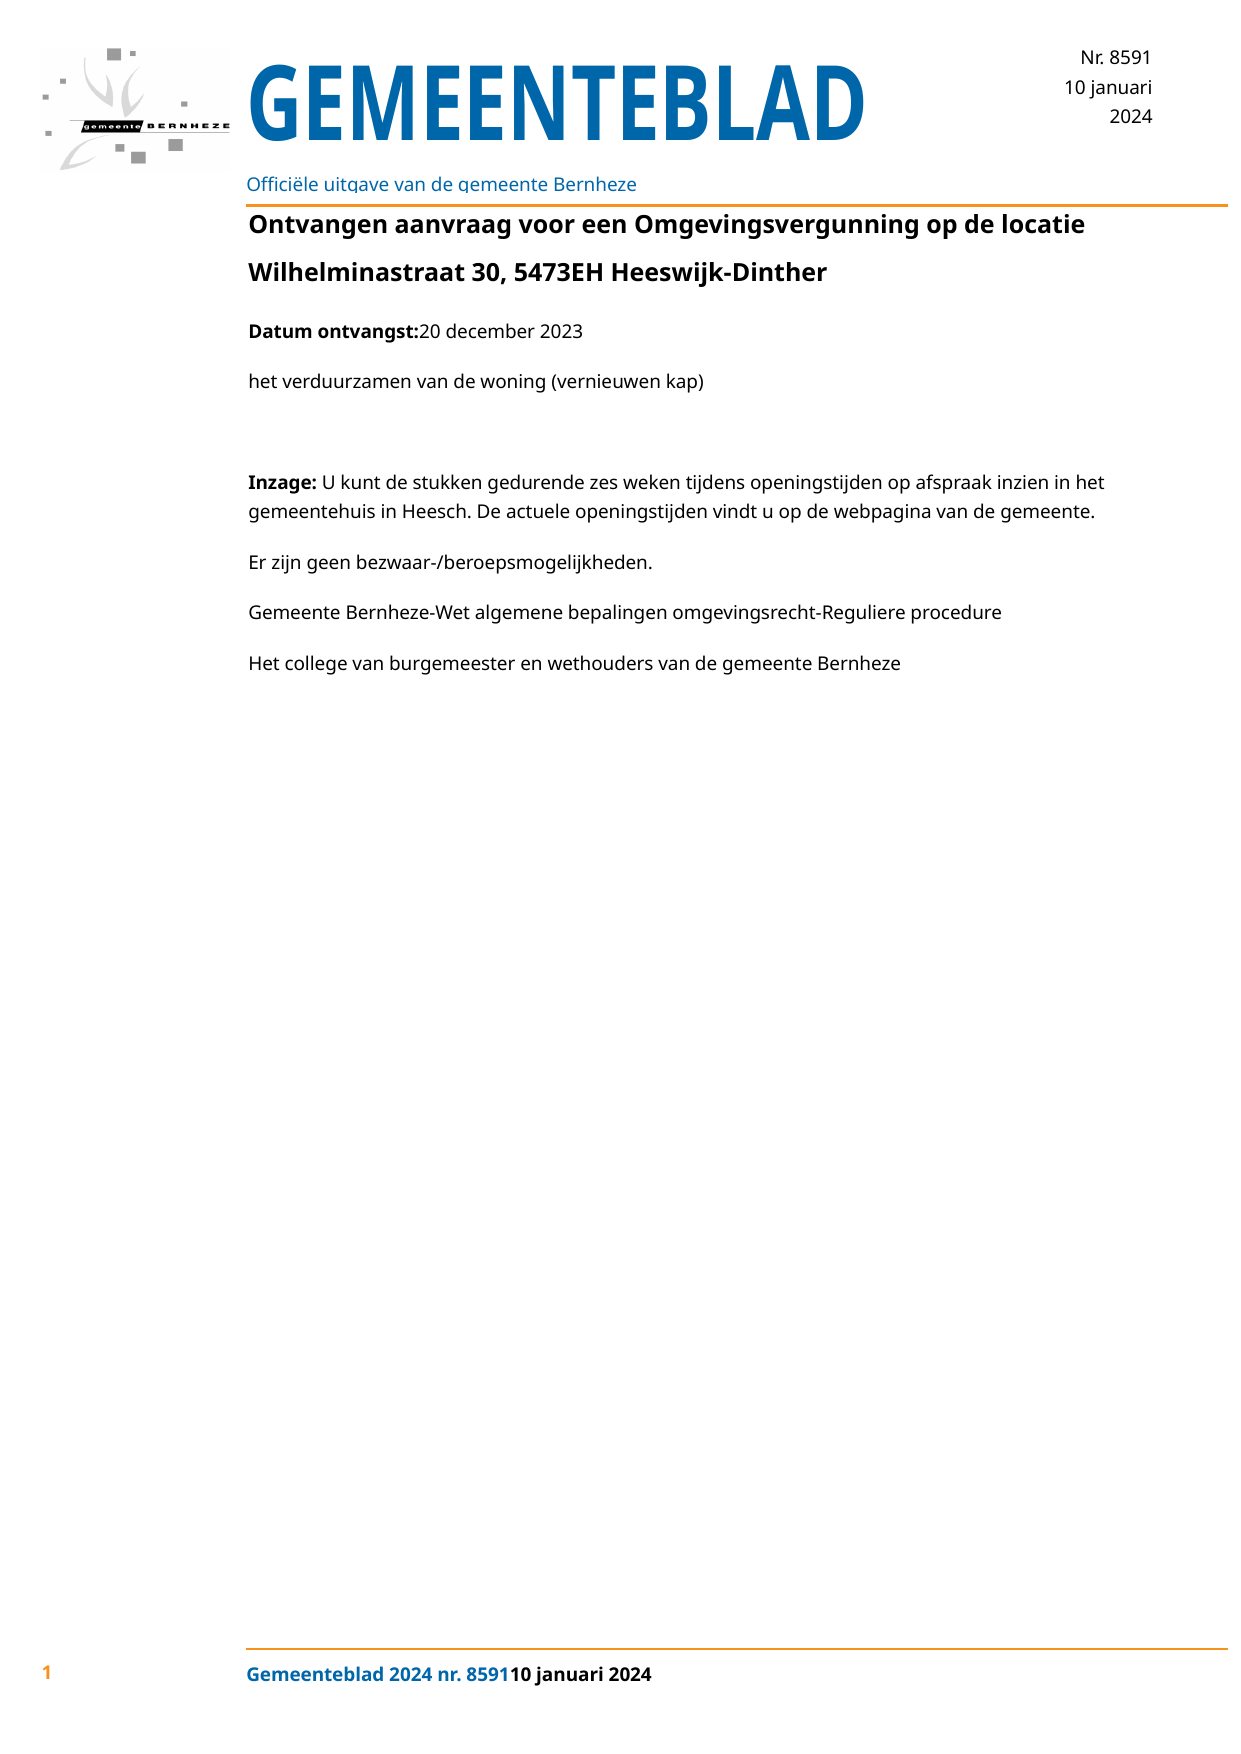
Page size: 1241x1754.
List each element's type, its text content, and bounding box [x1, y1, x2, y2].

text Datum ontvangst:20 december 2023 [248, 318, 1152, 344]
text Er zijn geen bezwaar-/beroepsmogelijkheden. [248, 549, 1152, 575]
text Ontvangen aanvraag voor een Omgevingsvergunning op de locatie Wilhelminastraat 30, 5473EH Heeswijk-Dinther [248, 207, 1152, 288]
picture [41, 47, 231, 172]
text Inzage: U kunt de stukken gedurende zes weken tijdens openingstijden op afspraak inzien in het gemeentehuis in Heesch. De actuele openingstijden vindt u op de webpagina van de gemeente. [248, 469, 1152, 524]
text Het college van burgemeester en wethouders van de gemeente Bernheze [248, 650, 1152, 676]
text het verduurzamen van de woning (vernieuwen kap) [248, 368, 1152, 394]
text Gemeente Bernheze-Wet algemene bepalingen omgevingsrecht-Reguliere procedure [248, 599, 1152, 625]
